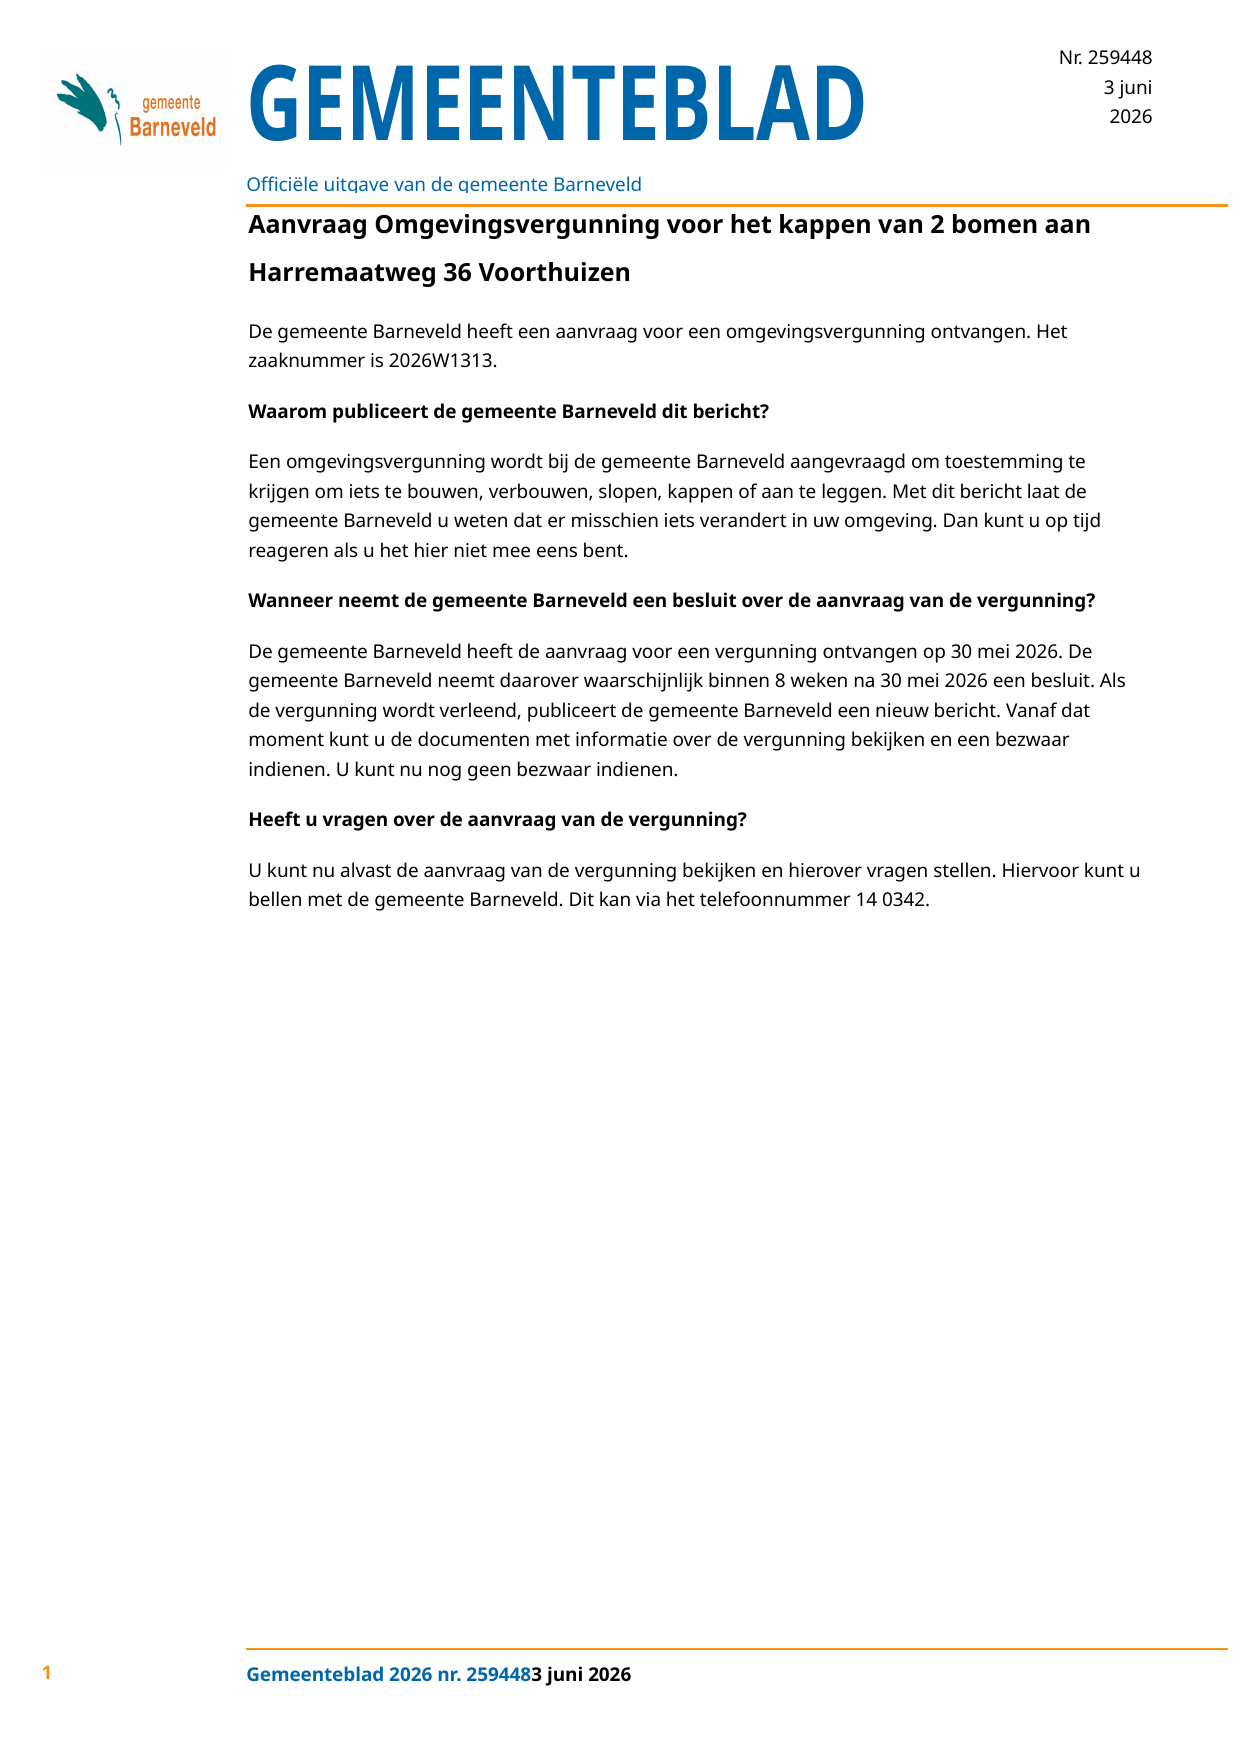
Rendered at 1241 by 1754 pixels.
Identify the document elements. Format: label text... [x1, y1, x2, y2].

text Een omgevingsvergunning wordt bij de gemeente Barneveld aangevraagd om toestemming te krijgen om iets te bouwen, verbouwen, slopen, kappen of aan te leggen. Met dit bericht laat de gemeente Barneveld u weten dat er misschien iets verandert in uw omgeving. Dan kunt u op tijd reageren als u het hier niet mee eens bent. [248, 448, 1152, 563]
text Aanvraag Omgevingsvergunning voor het kappen van 2 bomen aan Harremaatweg 36 Voorthuizen [248, 207, 1152, 288]
text Wanneer neemt de gemeente Barneveld een besluit over de aanvraag van de vergunning? [248, 587, 1152, 613]
text De gemeente Barneveld heeft een aanvraag voor een omgevingsvergunning ontvangen. Het zaaknummer is 2026W1313. [248, 318, 1152, 373]
text De gemeente Barneveld heeft de aanvraag voor een vergunning ontvangen op 30 mei 2026. De gemeente Barneveld neemt daarover waarschijnlijk binnen 8 weken na 30 mei 2026 een besluit. Als de vergunning wordt verleend, publiceert de gemeente Barneveld een nieuw bericht. Vanaf dat moment kunt u de documenten met informatie over de vergunning bekijken en een bezwaar indienen. U kunt nu nog geen bezwaar indienen. [248, 638, 1152, 782]
text Waarom publiceert de gemeente Barneveld dit bericht? [248, 398, 1152, 424]
text U kunt nu alvast de aanvraag van de vergunning bekijken en hierover vragen stellen. Hiervoor kunt u bellen met de gemeente Barneveld. Dit kan via het telefoonnummer 14 0342. [248, 857, 1152, 912]
text Heeft u vragen over de aanvraag van de vergunning? [248, 807, 1152, 832]
picture [41, 47, 231, 172]
